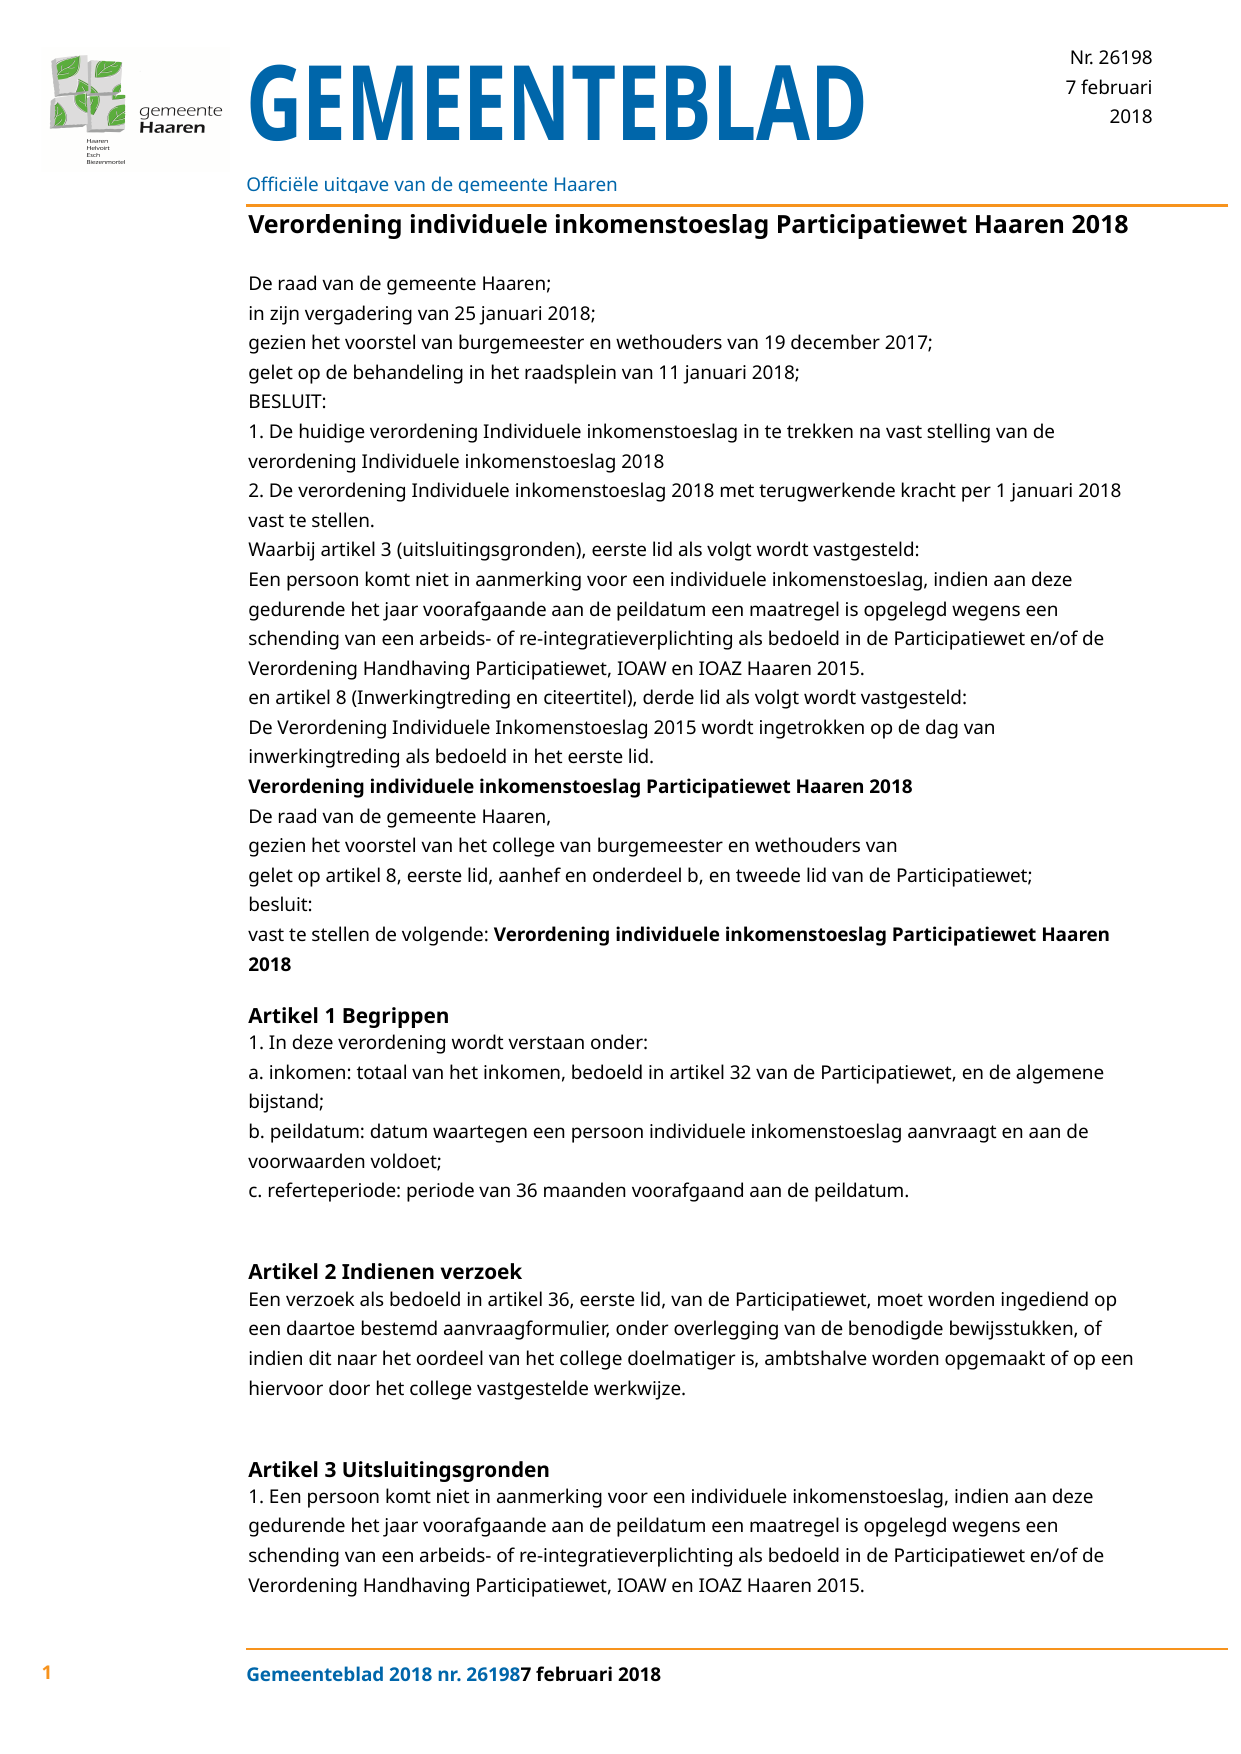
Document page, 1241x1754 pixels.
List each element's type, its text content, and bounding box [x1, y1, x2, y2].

text b. peildatum: datum waartegen een persoon individuele inkomenstoeslag aanvraagt en aan de voorwaarden voldoet; [248, 1118, 1152, 1174]
text besluit: [248, 892, 1152, 917]
text a. inkomen: totaal van het inkomen, bedoeld in artikel 32 van de Participatiewet, en de algemene bijstand; [248, 1059, 1152, 1114]
text in zijn vergadering van 25 januari 2018; [248, 300, 1152, 326]
text BESLUIT: [248, 389, 1152, 414]
text gezien het voorstel van burgemeester en wethouders van 19 december 2017; [248, 329, 1152, 355]
text De raad van de gemeente Haaren, [248, 803, 1152, 828]
text vast te stellen de volgende: Verordening individuele inkomenstoeslag Participatiewet Haaren 2018 [248, 921, 1152, 976]
picture [41, 47, 231, 172]
text De Verordening Individuele Inkomenstoeslag 2015 wordt ingetrokken op de dag van inwerkingtreding als bedoeld in het eerste lid. [248, 714, 1152, 769]
text Artikel 1 Begrippen [248, 1001, 1152, 1029]
text Verordening individuele inkomenstoeslag Participatiewet Haaren 2018 [248, 207, 1152, 241]
text Een persoon komt niet in aanmerking voor een individuele inkomenstoeslag, indien aan deze gedurende het jaar voorafgaande aan de peildatum een maatregel is opgelegd wegens een schending van een arbeids- of re-integratieverplichting als bedoeld in de Participatiewet en/of de Verordening Handhaving Participatiewet, IOAW en IOAZ Haaren 2015. [248, 566, 1152, 681]
text Artikel 2 Indienen verzoek [248, 1257, 1152, 1286]
text en artikel 8 (Inwerkingtreding en citeertitel), derde lid als volgt wordt vastgesteld: [248, 684, 1152, 710]
text 2. De verordening Individuele inkomenstoeslag 2018 met terugwerkende kracht per 1 januari 2018 vast te stellen. [248, 477, 1152, 533]
text 1. In deze verordening wordt verstaan onder: [248, 1029, 1152, 1055]
text Waarbij artikel 3 (uitsluitingsgronden), eerste lid als volgt wordt vastgesteld: [248, 537, 1152, 562]
text Verordening individuele inkomenstoeslag Participatiewet Haaren 2018 [248, 773, 1152, 799]
text Artikel 3 Uitsluitingsgronden [248, 1455, 1152, 1483]
text gelet op de behandeling in het raadsplein van 11 januari 2018; [248, 359, 1152, 385]
text 1. Een persoon komt niet in aanmerking voor een individuele inkomenstoeslag, indien aan deze gedurende het jaar voorafgaande aan de peildatum een maatregel is opgelegd wegens een schending van een arbeids- of re-integratieverplichting als bedoeld in de Participatiewet en/of de Verordening Handhaving Participatiewet, IOAW en IOAZ Haaren 2015. [248, 1483, 1152, 1598]
text gezien het voorstel van het college van burgemeester en wethouders van [248, 832, 1152, 858]
text 1. De huidige verordening Individuele inkomenstoeslag in te trekken na vast stelling van de verordening Individuele inkomenstoeslag 2018 [248, 418, 1152, 473]
text c. referteperiode: periode van 36 maanden voorafgaand aan de peildatum. [248, 1177, 1152, 1203]
text gelet op artikel 8, eerste lid, aanhef en onderdeel b, en tweede lid van de Participatiewet; [248, 862, 1152, 888]
text Een verzoek als bedoeld in artikel 36, eerste lid, van de Participatiewet, moet worden ingediend op een daartoe bestemd aanvraagformulier, onder overlegging van de benodigde bewijsstukken, of indien dit naar het oordeel van het college doelmatiger is, ambtshalve worden opgemaakt of op een hiervoor door het college vastgestelde werkwijze. [248, 1286, 1152, 1400]
text De raad van de gemeente Haaren; [248, 270, 1152, 296]
